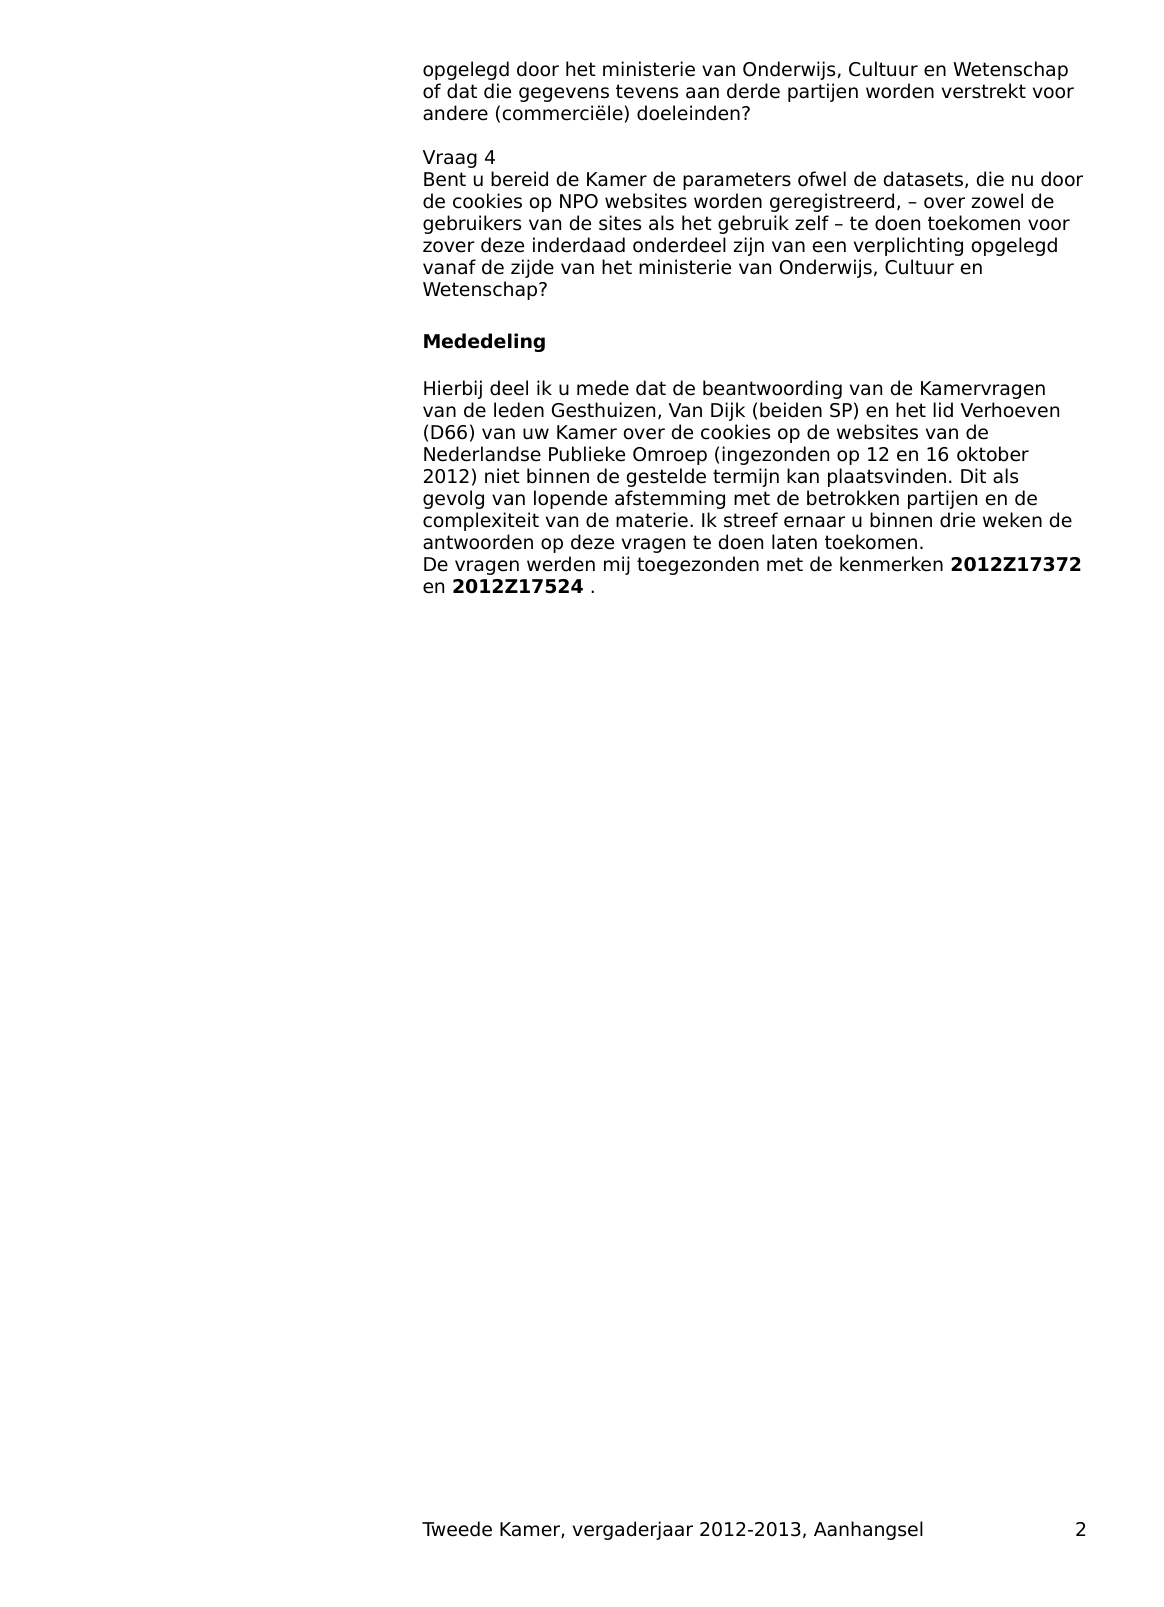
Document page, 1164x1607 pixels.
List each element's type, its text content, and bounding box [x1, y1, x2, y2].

text Bent u bereid de Kamer de parameters ofwel de datasets, die nu door de cookies op NPO websites worden geregistreerd, – over zowel de gebruikers van de sites als het gebruik zelf – te doen toekomen voor zover deze inderdaad onderdeel zijn van een verplichting opgelegd vanaf de zijde van het ministerie van Onderwijs, Cultuur en Wetenschap? [422, 169, 1087, 301]
subtitle Mededeling [422, 331, 1087, 353]
text opgelegd door het ministerie van Onderwijs, Cultuur en Wetenschap of dat die gegevens tevens aan derde partijen worden verstrekt voor andere (commerciële) doeleinden? [422, 59, 1087, 125]
text De vragen werden mij toegezonden met de kenmerken 2012Z17372 en 2012Z17524 . [422, 554, 1087, 598]
text Vraag 4 [422, 147, 1087, 169]
text Hierbij deel ik u mede dat de beantwoording van de Kamervragen van de leden Gesthuizen, Van Dijk (beiden SP) en het lid Verhoeven (D66) van uw Kamer over de cookies op de websites van de Nederlandse Publieke Omroep (ingezonden op 12 en 16 oktober 2012) niet binnen de gestelde termijn kan plaatsvinden. Dit als gevolg van lopende afstemming met de betrokken partijen en de complexiteit van de materie. Ik streef ernaar u binnen drie weken de antwoorden op deze vragen te doen laten toekomen. [422, 378, 1087, 554]
